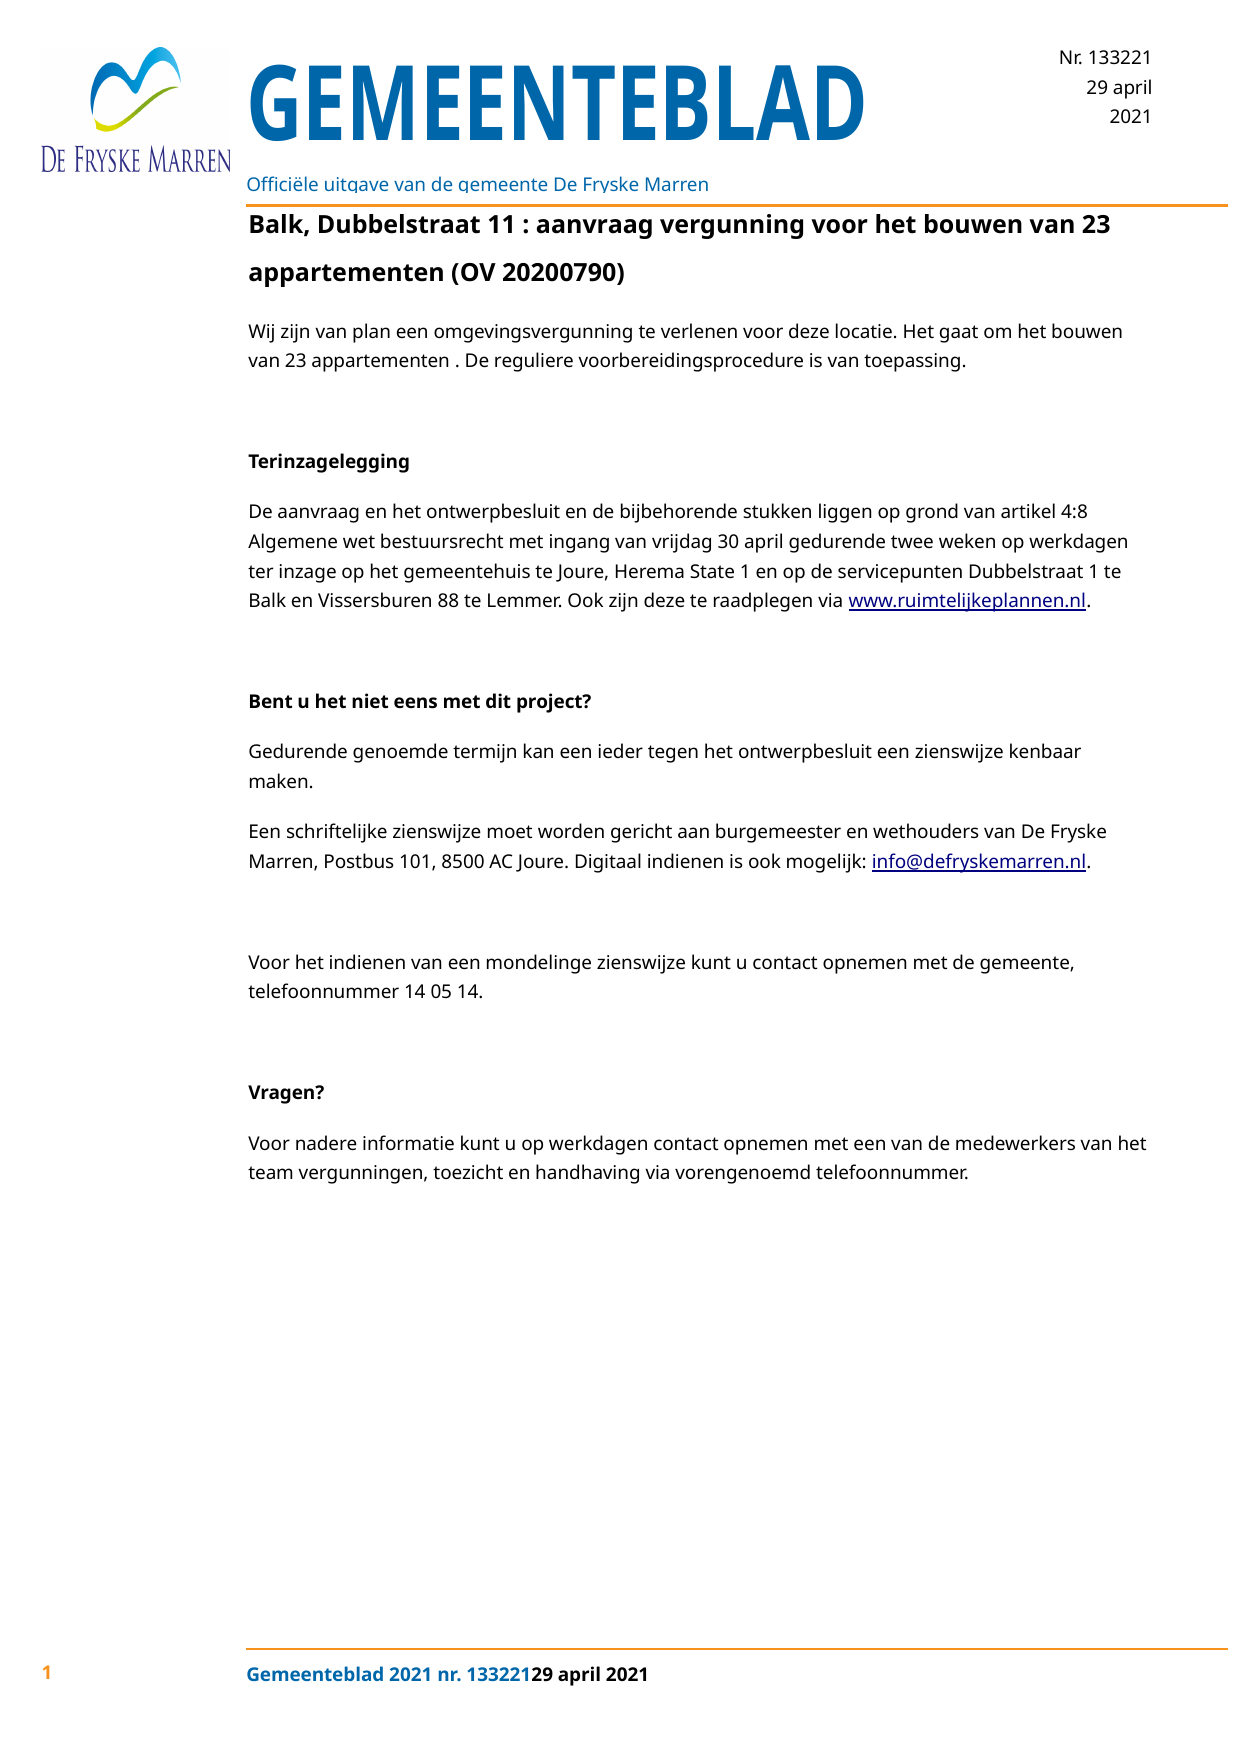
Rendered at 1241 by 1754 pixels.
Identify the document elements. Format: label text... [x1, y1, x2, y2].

picture [41, 47, 231, 172]
text Bent u het niet eens met dit project? [248, 688, 1152, 714]
text Vragen? [248, 1079, 1152, 1105]
text Wij zijn van plan een omgevingsvergunning te verlenen voor deze locatie. Het gaat om het bouwen van 23 appartementen . De reguliere voorbereidingsprocedure is van toepassing. [248, 318, 1152, 373]
text Gedurende genoemde termijn kan een ieder tegen het ontwerpbesluit een zienswijze kenbaar maken. [248, 739, 1152, 794]
text Een schriftelijke zienswijze moet worden gericht aan burgemeester en wethouders van De Fryske Marren, Postbus 101, 8500 AC Joure. Digitaal indienen is ook mogelijk: info@defryskemarren.nl. [248, 819, 1152, 874]
text Balk, Dubbelstraat 11 : aanvraag vergunning voor het bouwen van 23 appartementen (OV 20200790) [248, 207, 1152, 288]
text Terinzagelegging [248, 448, 1152, 474]
text Voor het indienen van een mondelinge zienswijze kunt u contact opnemen met de gemeente, telefoonnummer 14 05 14. [248, 949, 1152, 1004]
text Voor nadere informatie kunt u op werkdagen contact opnemen met een van de medewerkers van het team vergunningen, toezicht en handhaving via vorengenoemd telefoonnummer. [248, 1130, 1152, 1185]
text De aanvraag en het ontwerpbesluit en de bijbehorende stukken liggen op grond van artikel 4:8 Algemene wet bestuursrecht met ingang van vrijdag 30 april gedurende twee weken op werkdagen ter inzage op het gemeentehuis te Joure, Herema State 1 en op de servicepunten Dubbelstraat 1 te Balk en Vissersburen 88 te Lemmer. Ook zijn deze te raadplegen via www.ruimtelijkeplannen.nl. [248, 499, 1152, 613]
